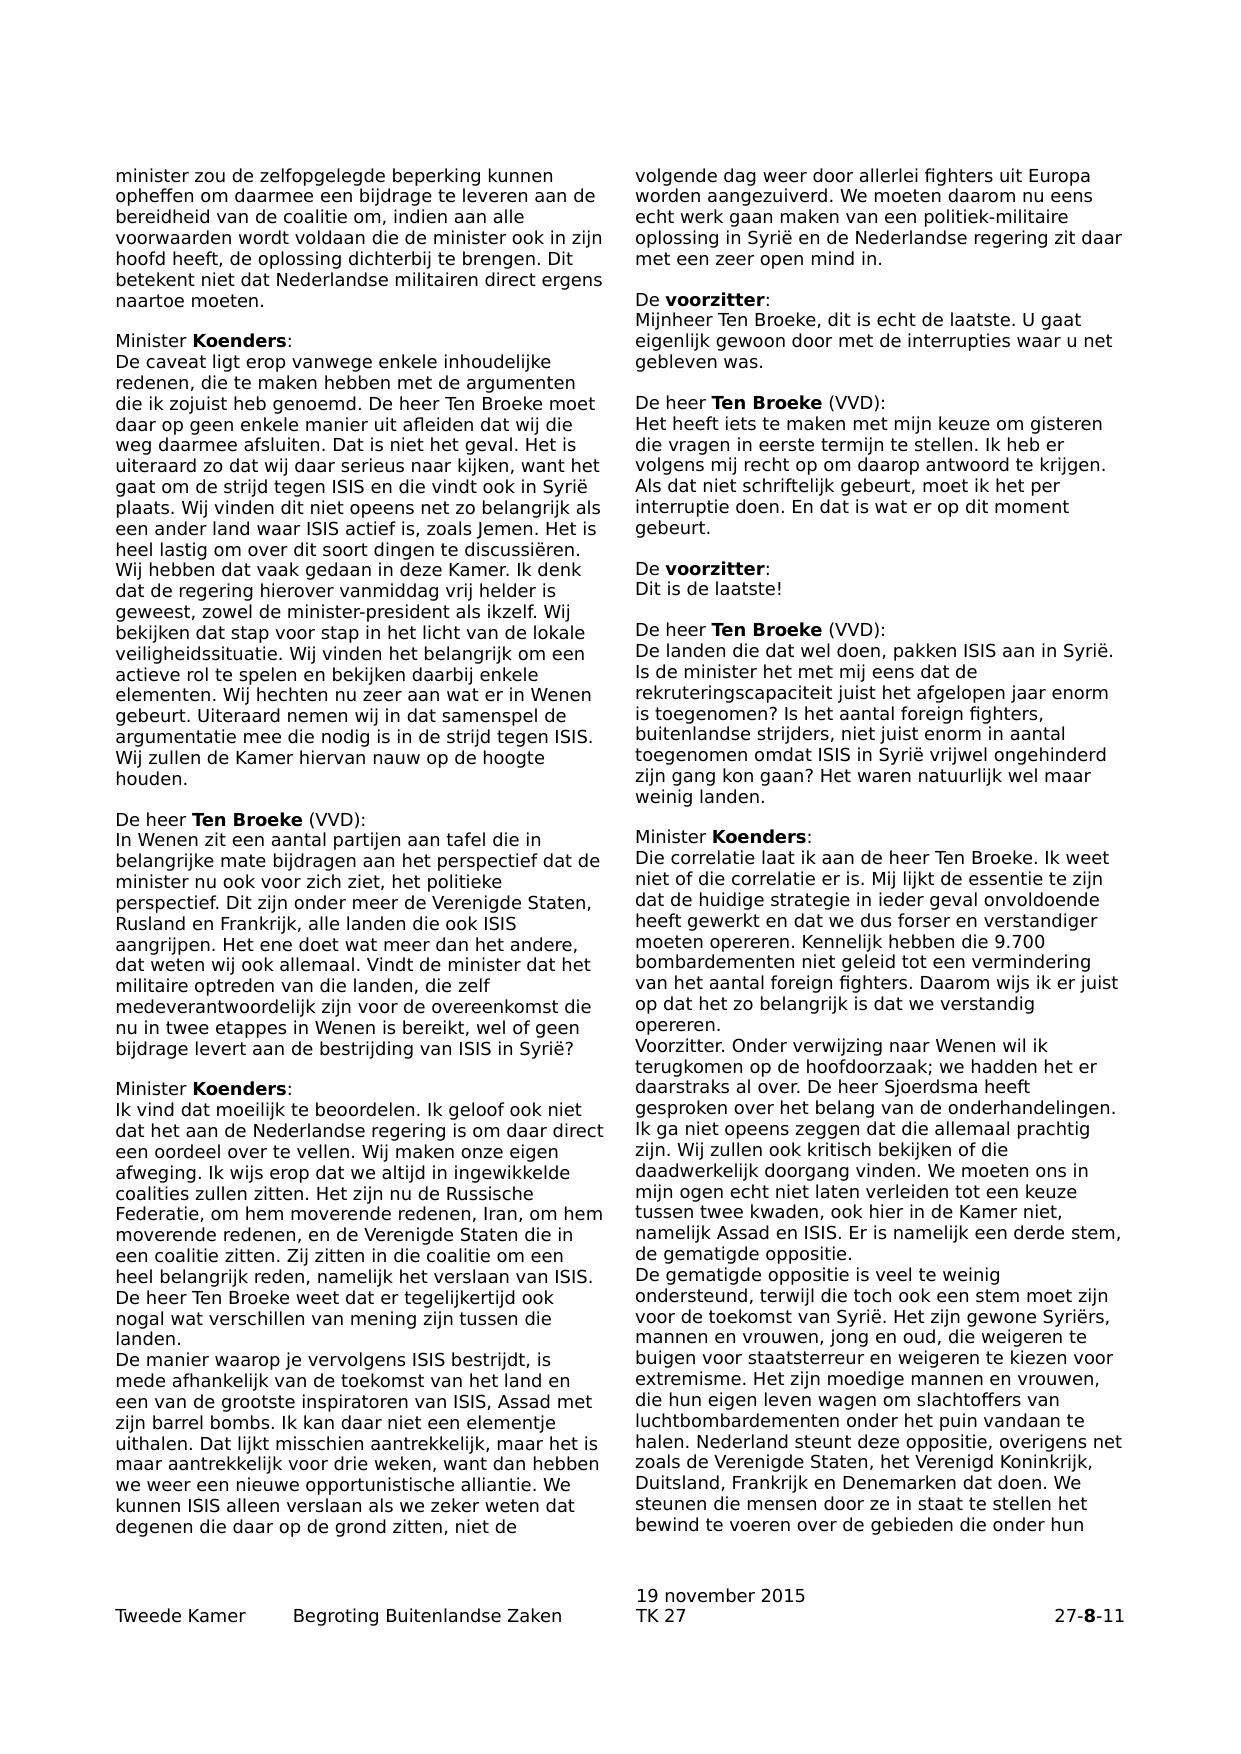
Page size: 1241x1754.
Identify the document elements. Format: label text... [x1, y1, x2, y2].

text Mijnheer Ten Broeke, dit is echt de laatste. U gaat eigenlijk gewoon door met de interrupties waar u net gebleven was. [635, 310, 1125, 373]
text Minister Koenders: [115, 1079, 605, 1100]
text Minister Koenders: [635, 827, 1125, 848]
text De landen die dat wel doen, pakken ISIS aan in Syrië. Is de minister het met mij eens dat de rekruteringscapaciteit juist het afgelopen jaar enorm is toegenomen? Is het aantal foreign fighters, buitenlandse strijders, niet juist enorm in aantal toegenomen omdat ISIS in Syrië vrijwel ongehinderd zijn gang kon gaan? Het waren natuurlijk wel maar weinig landen. [635, 641, 1125, 807]
text Het heeft iets te maken met mijn keuze om gisteren die vragen in eerste termijn te stellen. Ik heb er volgens mij recht op om daarop antwoord te krijgen. Als dat niet schriftelijk gebeurt, moet ik het per interruptie doen. En dat is wat er op dit moment gebeurt. [635, 413, 1125, 538]
text minister zou de zelfopgelegde beperking kunnen opheffen om daarmee een bijdrage te leveren aan de bereidheid van de coalitie om, indien aan alle voorwaarden wordt voldaan die de minister ook in zijn hoofd heeft, de oplossing dichterbij te brengen. Dit betekent niet dat Nederlandse militairen direct ergens naartoe moeten. [115, 165, 605, 311]
text Die correlatie laat ik aan de heer Ten Broeke. Ik weet niet of die correlatie er is. Mij lijkt de essentie te zijn dat de huidige strategie in ieder geval onvoldoende heeft gewerkt en dat we dus forser en verstandiger moeten opereren. Kennelijk hebben die 9.700 bombardementen niet geleid tot een vermindering van het aantal foreign fighters. Daarom wijs ik er juist op dat het zo belangrijk is dat we verstandig opereren. [635, 848, 1125, 1036]
text Dit is de laatste! [635, 579, 1125, 600]
text De heer Ten Broeke (VVD): [635, 620, 1125, 641]
text Ik vind dat moeilijk te beoordelen. Ik geloof ook niet dat het aan de Nederlandse regering is om daar direct een oordeel over te vellen. Wij maken onze eigen afweging. Ik wijs erop dat we altijd in ingewikkelde coalities zullen zitten. Het zijn nu de Russische Federatie, om hem moverende redenen, Iran, om hem moverende redenen, en de Verenigde Staten die in een coalitie zitten. Zij zitten in die coalitie om een heel belangrijk reden, namelijk het verslaan van ISIS. De heer Ten Broeke weet dat er tegelijkertijd ook nogal wat verschillen van mening zijn tussen die landen. [115, 1100, 605, 1350]
text De gematigde oppositie is veel te weinig ondersteund, terwijl die toch ook een stem moet zijn voor de toekomst van Syrië. Het zijn gewone Syriërs, mannen en vrouwen, jong en oud, die weigeren te buigen voor staatsterreur en weigeren te kiezen voor extremisme. Het zijn moedige mannen en vrouwen, die hun eigen leven wagen om slachtoffers van luchtbombardementen onder het puin vandaan te halen. Nederland steunt deze oppositie, overigens net zoals de Verenigde Staten, het Verenigd Koninkrijk, Duitsland, Frankrijk en Denemarken dat doen. We steunen die mensen door ze in staat te stellen het bewind te voeren over de gebieden die onder hun [635, 1265, 1125, 1536]
text De caveat ligt erop vanwege enkele inhoudelijke redenen, die te maken hebben met de argumenten die ik zojuist heb genoemd. De heer Ten Broeke moet daar op geen enkele manier uit afleiden dat wij die weg daarmee afsluiten. Dat is niet het geval. Het is uiteraard zo dat wij daar serieus naar kijken, want het gaat om de strijd tegen ISIS en die vindt ook in Syrië plaats. Wij vinden dit niet opeens net zo belangrijk als een ander land waar ISIS actief is, zoals Jemen. Het is heel lastig om over dit soort dingen te discussiëren. Wij hebben dat vaak gedaan in deze Kamer. Ik denk dat de regering hierover vanmiddag vrij helder is geweest, zowel de minister-president als ikzelf. Wij bekijken dat stap voor stap in het licht van de lokale veiligheidssituatie. Wij vinden het belangrijk om een actieve rol te spelen en bekijken daarbij enkele elementen. Wij hechten nu zeer aan wat er in Wenen gebeurt. Uiteraard nemen wij in dat samenspel de argumentatie mee die nodig is in de strijd tegen ISIS. Wij zullen de Kamer hiervan nauw op de hoogte houden. [115, 352, 605, 789]
text volgende dag weer door allerlei fighters uit Europa worden aangezuiverd. We moeten daarom nu eens echt werk gaan maken van een politiek-militaire oplossing in Syrië en de Nederlandse regering zit daar met een zeer open mind in. [635, 165, 1125, 269]
text De manier waarop je vervolgens ISIS bestrijdt, is mede afhankelijk van de toekomst van het land en een van de grootste inspiratoren van ISIS, Assad met zijn barrel bombs. Ik kan daar niet een elementje uithalen. Dat lijkt misschien aantrekkelijk, maar het is maar aantrekkelijk voor drie weken, want dan hebben we weer een nieuwe opportunistische alliantie. We kunnen ISIS alleen verslaan als we zeker weten dat degenen die daar op de grond zitten, niet de [115, 1350, 605, 1537]
text De heer Ten Broeke (VVD): [115, 809, 605, 830]
text Voorzitter. Onder verwijzing naar Wenen wil ik terugkomen op de hoofdoorzaak; we hadden het er daarstraks al over. De heer Sjoerdsma heeft gesproken over het belang van de onderhandelingen. Ik ga niet opeens zeggen dat die allemaal prachtig zijn. Wij zullen ook kritisch bekijken of die daadwerkelijk doorgang vinden. We moeten ons in mijn ogen echt niet laten verleiden tot een keuze tussen twee kwaden, ook hier in de Kamer niet, namelijk Assad en ISIS. Er is namelijk een derde stem, de gematigde oppositie. [635, 1036, 1125, 1265]
text De voorzitter: [635, 558, 1125, 579]
text In Wenen zit een aantal partijen aan tafel die in belangrijke mate bijdragen aan het perspectief dat de minister nu ook voor zich ziet, het politieke perspectief. Dit zijn onder meer de Verenigde Staten, Rusland en Frankrijk, alle landen die ook ISIS aangrijpen. Het ene doet wat meer dan het andere, dat weten wij ook allemaal. Vindt de minister dat het militaire optreden van die landen, die zelf medeverantwoordelijk zijn voor de overeenkomst die nu in twee etappes in Wenen is bereikt, wel of geen bijdrage levert aan de bestrijding van ISIS in Syrië? [115, 830, 605, 1059]
text De voorzitter: [635, 289, 1125, 310]
text De heer Ten Broeke (VVD): [635, 393, 1125, 413]
text Minister Koenders: [115, 331, 605, 352]
